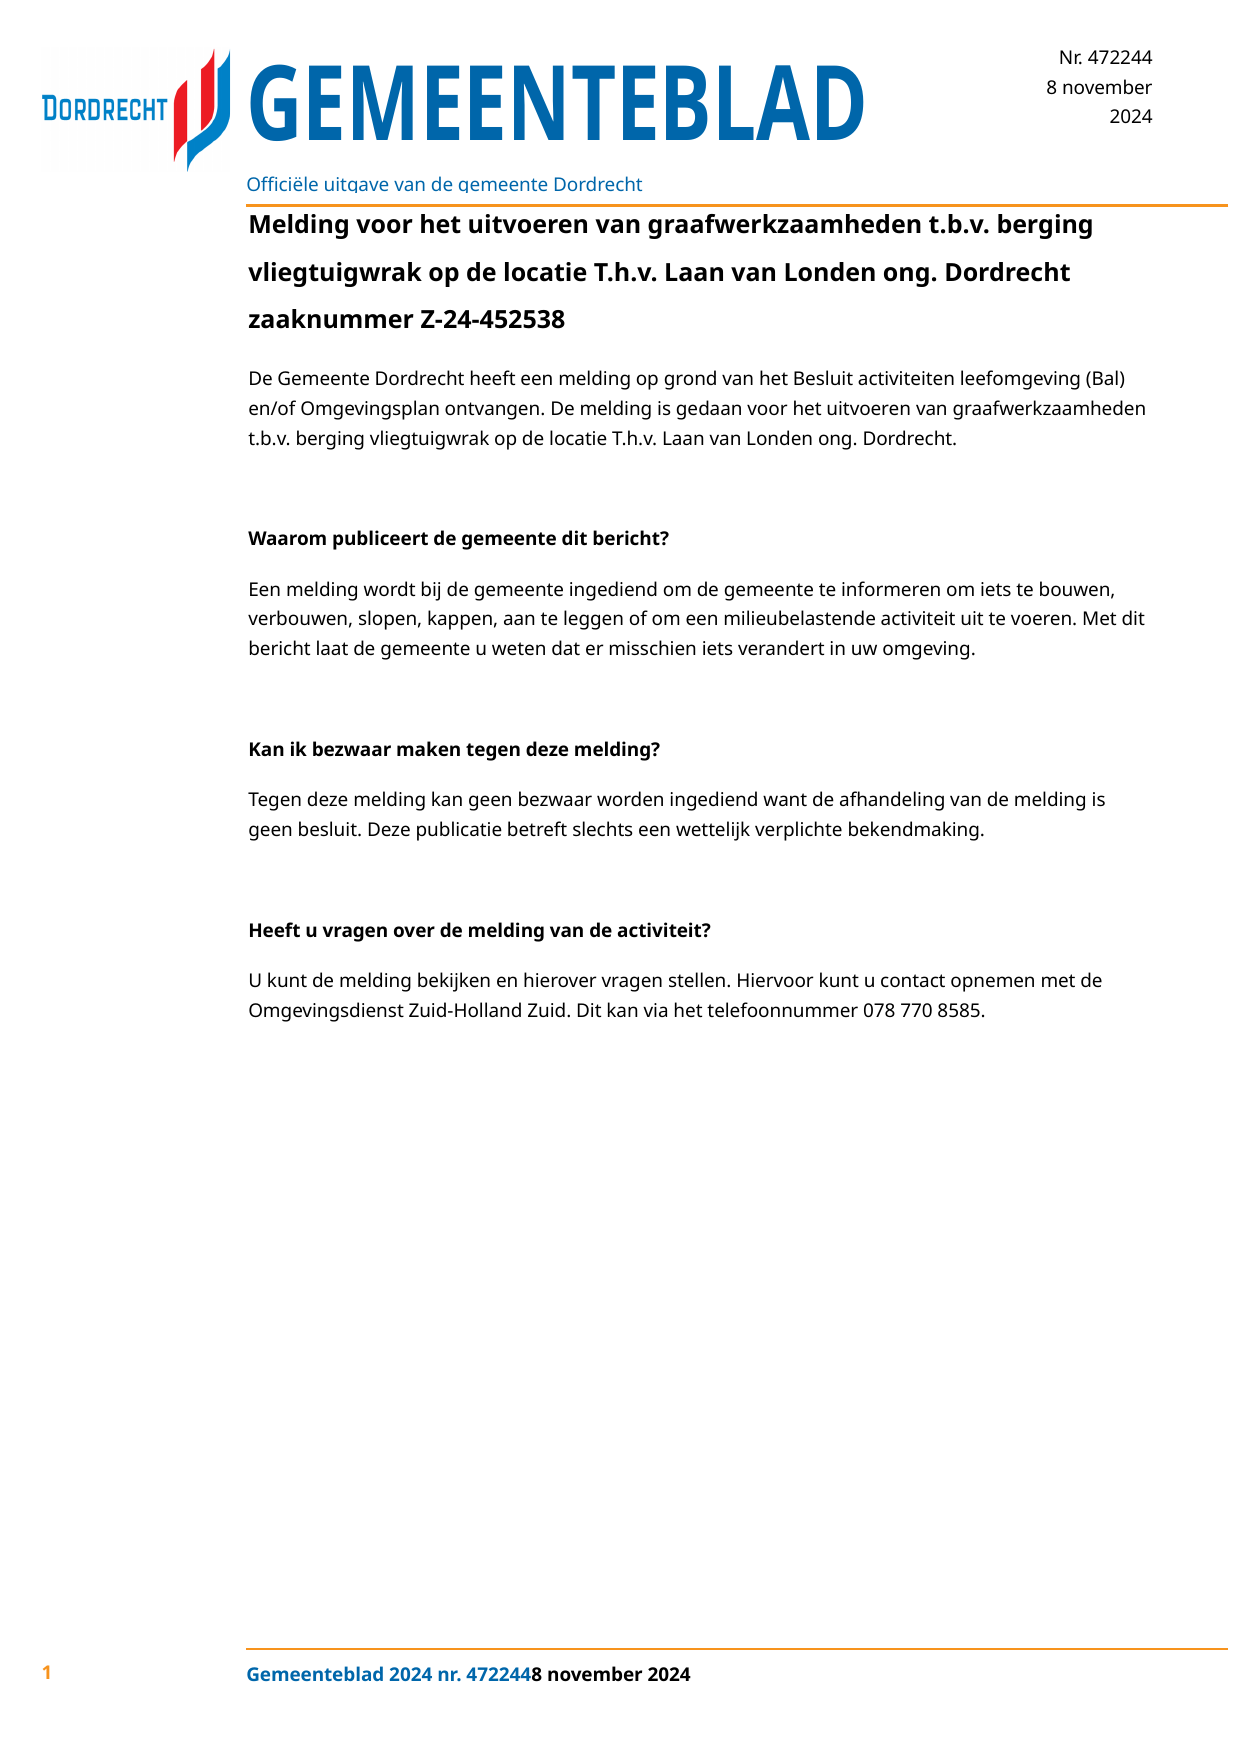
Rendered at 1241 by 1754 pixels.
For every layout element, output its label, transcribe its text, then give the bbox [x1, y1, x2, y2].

text Heeft u vragen over de melding van de activiteit? [248, 917, 1152, 942]
text Waarom publiceert de gemeente dit bericht? [248, 526, 1152, 551]
text De Gemeente Dordrecht heeft een melding op grond van het Besluit activiteiten leefomgeving (Bal) en/of Omgevingsplan ontvangen. De melding is gedaan voor het uitvoeren van graafwerkzaamheden t.b.v. berging vliegtuigwrak op de locatie T.h.v. Laan van Londen ong. Dordrecht. [248, 366, 1152, 450]
text Een melding wordt bij de gemeente ingediend om de gemeente te informeren om iets te bouwen, verbouwen, slopen, kappen, aan te leggen of om een milieubelastende activiteit uit te voeren. Met dit bericht laat de gemeente u weten dat er misschien iets verandert in uw omgeving. [248, 576, 1152, 661]
text Tegen deze melding kan geen bezwaar worden ingediend want de afhandeling van de melding is geen besluit. Deze publicatie betreft slechts een wettelijk verplichte bekendmaking. [248, 786, 1152, 842]
text Melding voor het uitvoeren van graafwerkzaamheden t.b.v. berging vliegtuigwrak op de locatie T.h.v. Laan van Londen ong. Dordrecht zaaknummer Z-24-452538 [248, 207, 1152, 336]
picture [41, 47, 231, 172]
text Kan ik bezwaar maken tegen deze melding? [248, 736, 1152, 762]
text U kunt de melding bekijken en hierover vragen stellen. Hiervoor kunt u contact opnemen met de Omgevingsdienst Zuid-Holland Zuid. Dit kan via het telefoonnummer 078 770 8585. [248, 967, 1152, 1022]
